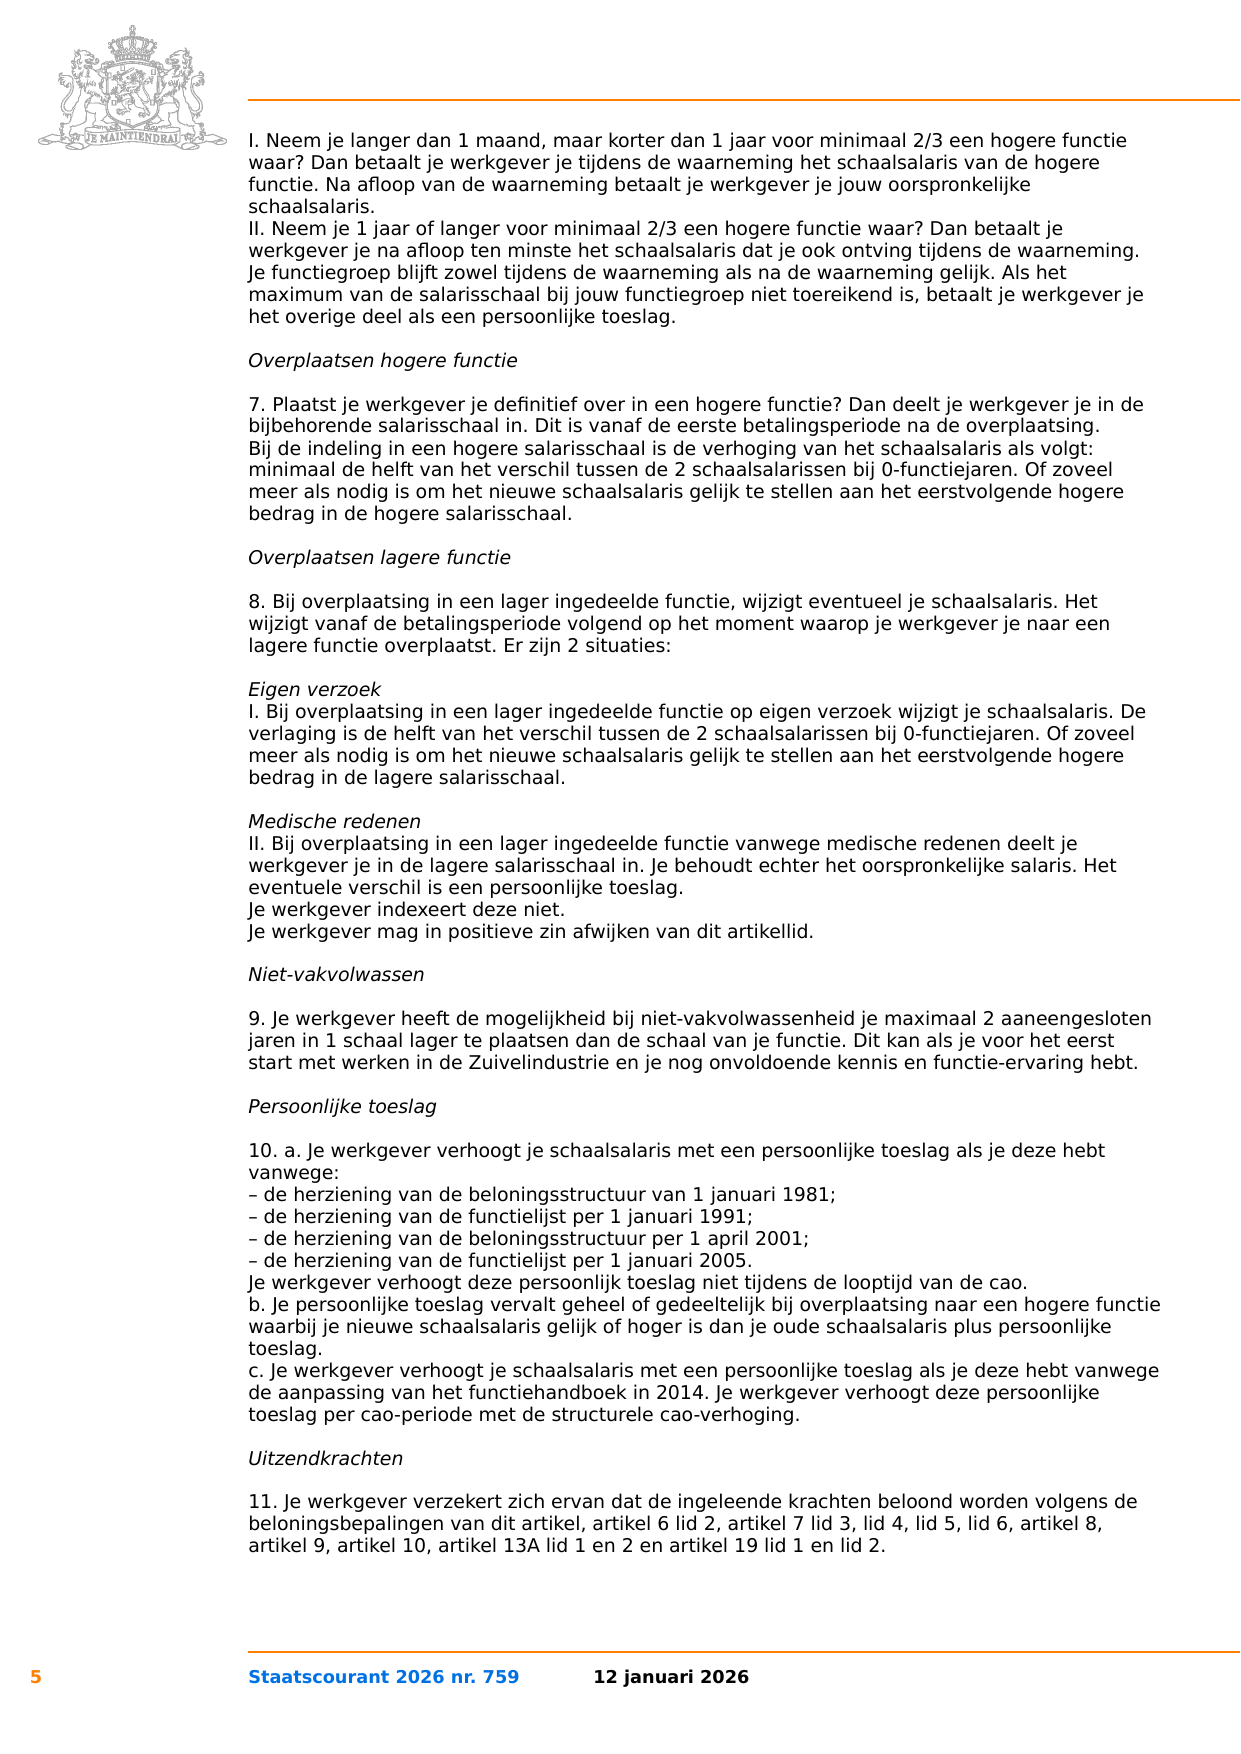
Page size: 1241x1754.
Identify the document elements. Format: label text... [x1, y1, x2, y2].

text 11. Je werkgever verzekert zich ervan dat de ingeleende krachten beloond worden volgens de beloningsbepalingen van dit artikel, artikel 6 lid 2, artikel 7 lid 3, lid 4, lid 5, lid 6, artikel 8, artikel 9, artikel 10, artikel 13A lid 1 en 2 en artikel 19 lid 1 en lid 2. [248, 1491, 1163, 1557]
subtitle Uitzendkrachten [248, 1447, 1163, 1469]
text – de herziening van de beloningsstructuur van 1 januari 1981; [248, 1184, 1163, 1206]
text 9. Je werkgever heeft de mogelijkheid bij niet-vakvolwassenheid je maximaal 2 aaneengesloten jaren in 1 schaal lager te plaatsen dan de schaal van je functie. Dit kan als je voor het eerst start met werken in de Zuivelindustrie en je nog onvoldoende kennis en functie-ervaring hebt. [248, 1008, 1163, 1074]
subtitle Overplaatsen lagere functie [248, 547, 1163, 569]
text I. Neem je langer dan 1 maand, maar korter dan 1 jaar voor minimaal 2/3 een hogere functie waar? Dan betaalt je werkgever je tijdens de waarneming het schaalsalaris van de hogere functie. Na afloop van de waarneming betaalt je werkgever je jouw oorspronkelijke schaalsalaris. [248, 130, 1163, 218]
subtitle Persoonlijke toeslag [248, 1096, 1163, 1118]
text – de herziening van de beloningsstructuur per 1 april 2001; [248, 1228, 1163, 1250]
subtitle Niet-vakvolwassen [248, 964, 1163, 986]
text Bij de indeling in een hogere salarisschaal is de verhoging van het schaalsalaris als volgt: minimaal de helft van het verschil tussen de 2 schaalsalarissen bij 0-functiejaren. Of zoveel meer als nodig is om het nieuwe schaalsalaris gelijk te stellen aan het eerstvolgende hogere bedrag in de hogere salarisschaal. [248, 437, 1163, 525]
text c. Je werkgever verhoogt je schaalsalaris met een persoonlijke toeslag als je deze hebt vanwege de aanpassing van het functiehandboek in 2014. Je werkgever verhoogt deze persoonlijke toeslag per cao-periode met de structurele cao-verhoging. [248, 1360, 1163, 1426]
text II. Bij overplaatsing in een lager ingedeelde functie vanwege medische redenen deelt je werkgever je in de lagere salarisschaal in. Je behoudt echter het oorspronkelijke salaris. Het eventuele verschil is een persoonlijke toeslag. [248, 833, 1163, 898]
subtitle Overplaatsen hogere functie [248, 349, 1163, 372]
text II. Neem je 1 jaar of langer voor minimaal 2/3 een hogere functie waar? Dan betaalt je werkgever je na afloop ten minste het schaalsalaris dat je ook ontving tijdens de waarneming. Je functiegroep blijft zowel tijdens de waarneming als na de waarneming gelijk. Als het maximum van de salarisschaal bij jouw functiegroep niet toereikend is, betaalt je werkgever je het overige deel als een persoonlijke toeslag. [248, 218, 1163, 328]
subtitle Medische redenen [248, 811, 1163, 833]
text Je werkgever verhoogt deze persoonlijk toeslag niet tijdens de looptijd van de cao. [248, 1272, 1163, 1294]
text Je werkgever mag in positieve zin afwijken van dit artikellid. [248, 921, 1163, 942]
text Je werkgever indexeert deze niet. [248, 898, 1163, 921]
text 8. Bij overplaatsing in een lager ingedeelde functie, wijzigt eventueel je schaalsalaris. Het wijzigt vanaf de betalingsperiode volgend op het moment waarop je werkgever je naar een lagere functie overplaatst. Er zijn 2 situaties: [248, 591, 1163, 657]
text – de herziening van de functielijst per 1 januari 1991; [248, 1206, 1163, 1228]
text 10. a. Je werkgever verhoogt je schaalsalaris met een persoonlijke toeslag als je deze hebt vanwege: [248, 1140, 1163, 1184]
text b. Je persoonlijke toeslag vervalt geheel of gedeeltelijk bij overplaatsing naar een hogere functie waarbij je nieuwe schaalsalaris gelijk of hoger is dan je oude schaalsalaris plus persoonlijke toeslag. [248, 1294, 1163, 1360]
subtitle Eigen verzoek [248, 679, 1163, 701]
text I. Bij overplaatsing in een lager ingedeelde functie op eigen verzoek wijzigt je schaalsalaris. De verlaging is de helft van het verschil tussen de 2 schaalsalarissen bij 0-functiejaren. Of zoveel meer als nodig is om het nieuwe schaalsalaris gelijk te stellen aan het eerstvolgende hogere bedrag in de lagere salarisschaal. [248, 701, 1163, 789]
picture [38, 25, 227, 150]
text 7. Plaatst je werkgever je definitief over in een hogere functie? Dan deelt je werkgever je in de bijbehorende salarisschaal in. Dit is vanaf de eerste betalingsperiode na de overplaatsing. [248, 393, 1163, 437]
text – de herziening van de functielijst per 1 januari 2005. [248, 1250, 1163, 1272]
